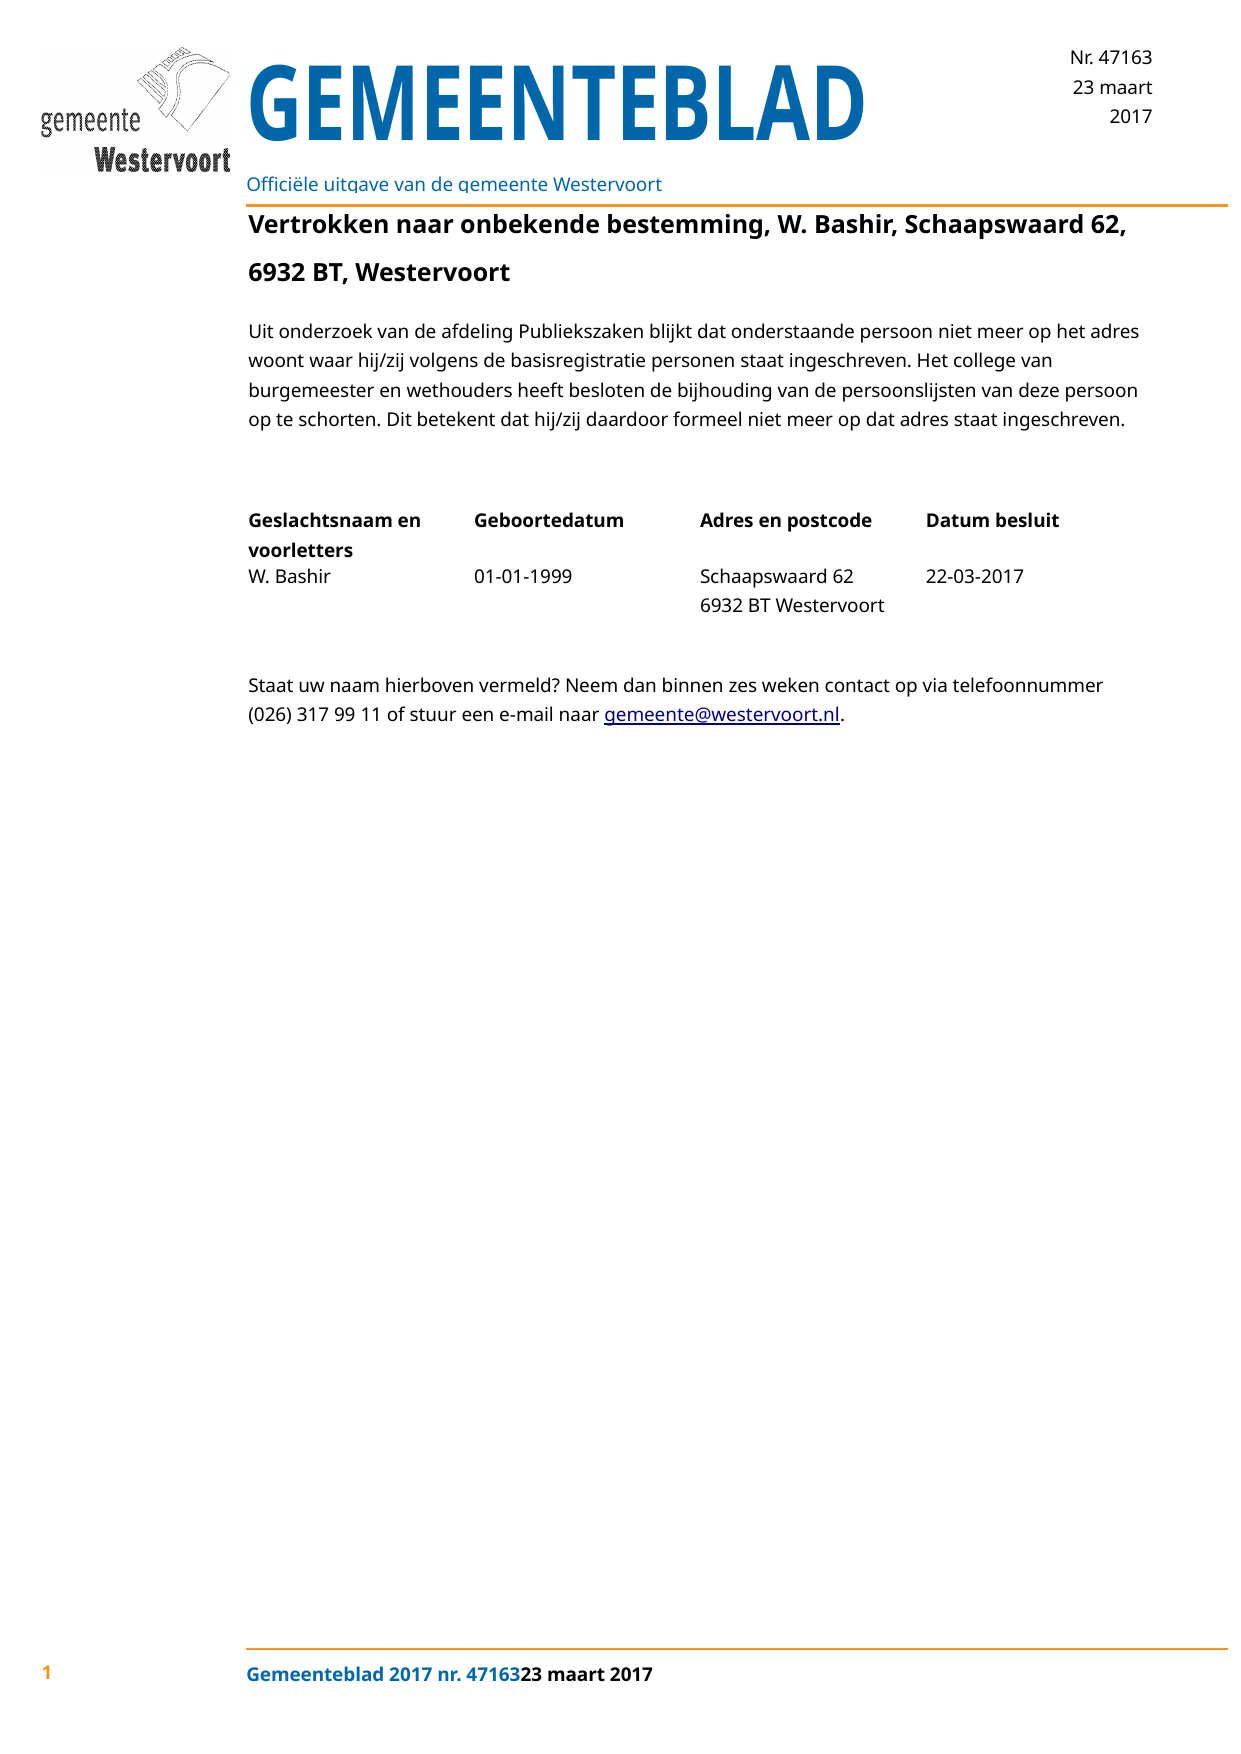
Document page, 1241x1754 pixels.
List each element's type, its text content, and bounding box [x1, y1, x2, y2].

table_cell 22-03-2017 [926, 563, 1152, 618]
picture [41, 47, 231, 172]
table_header Adres en postcode [700, 508, 926, 563]
text Staat uw naam hierboven vermeld? Neem dan binnen zes weken contact op via telefoonnummer (026) 317 99 11 of stuur een e-mail naar gemeente@westervoort.nl. [248, 672, 1152, 727]
table_cell W. Bashir [248, 563, 474, 618]
text Uit onderzoek van de afdeling Publiekszaken blijkt dat onderstaande persoon niet meer op het adres woont waar hij/zij volgens de basisregistratie personen staat ingeschreven. Het college van burgemeester en wethouders heeft besloten de bijhouding van de persoonslijsten van deze persoon op te schorten. Dit betekent dat hij/zij daardoor formeel niet meer op dat adres staat ingeschreven. [248, 318, 1152, 432]
table_cell 01-01-1999 [474, 563, 700, 618]
table_header Datum besluit [926, 508, 1152, 563]
table_cell Schaapswaard 62 6932 BT Westervoort [700, 563, 926, 618]
text Vertrokken naar onbekende bestemming, W. Bashir, Schaapswaard 62, 6932 BT, Westervoort [248, 207, 1152, 288]
table_header Geboortedatum [474, 508, 700, 563]
table_header Geslachtsnaam en voorletters [248, 508, 474, 563]
